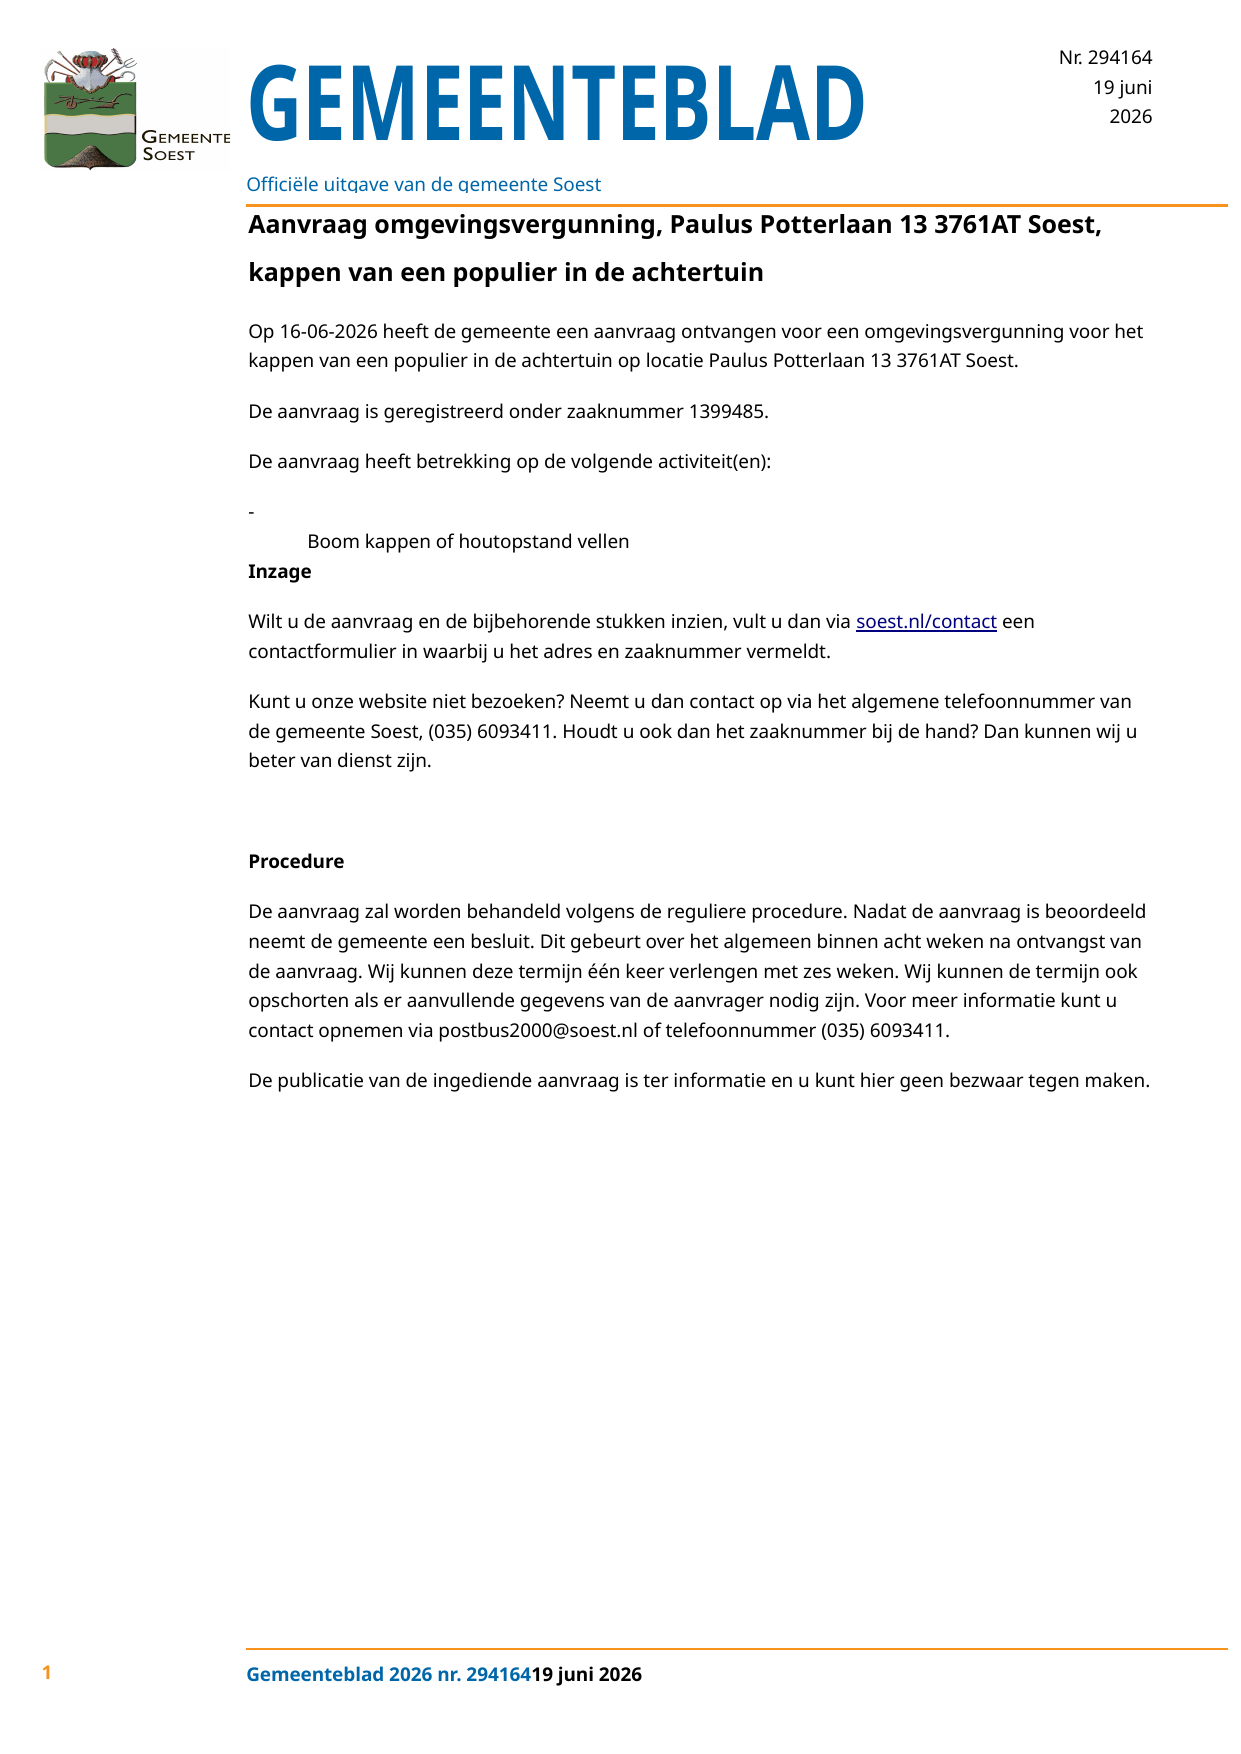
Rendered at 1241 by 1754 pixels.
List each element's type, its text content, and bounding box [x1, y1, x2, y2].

list Boom kappen of houtopstand vellen [248, 528, 1152, 554]
picture [41, 47, 231, 172]
text Kunt u onze website niet bezoeken? Neemt u dan contact op via het algemene telefoonnummer van de gemeente Soest, (035) 6093411. Houdt u ook dan het zaaknummer bij de hand? Dan kunnen wij u beter van dienst zijn. [248, 688, 1152, 773]
text Op 16-06-2026 heeft de gemeente een aanvraag ontvangen voor een omgevingsvergunning voor het kappen van een populier in de achtertuin op locatie Paulus Potterlaan 13 3761AT Soest. [248, 318, 1152, 373]
text De aanvraag is geregistreerd onder zaaknummer 1399485. [248, 398, 1152, 424]
text Procedure [248, 848, 1152, 874]
text Inzage [248, 558, 1152, 584]
text Aanvraag omgevingsvergunning, Paulus Potterlaan 13 3761AT Soest, kappen van een populier in de achtertuin [248, 207, 1152, 288]
text De publicatie van de ingediende aanvraag is ter informatie en u kunt hier geen bezwaar tegen maken. [248, 1067, 1152, 1093]
text Wilt u de aanvraag en de bijbehorende stukken inzien, vult u dan via soest.nl/contact een contactformulier in waarbij u het adres en zaaknummer vermeldt. [248, 608, 1152, 664]
text De aanvraag zal worden behandeld volgens de reguliere procedure. Nadat de aanvraag is beoordeeld neemt de gemeente een besluit. Dit gebeurt over het algemeen binnen acht weken na ontvangst van de aanvraag. Wij kunnen deze termijn één keer verlengen met zes weken. Wij kunnen de termijn ook opschorten als er aanvullende gegevens van de aanvrager nodig zijn. Voor meer informatie kunt u contact opnemen via postbus2000@soest.nl of telefoonnummer (035) 6093411. [248, 899, 1152, 1043]
text De aanvraag heeft betrekking op de volgende activiteit(en): [248, 448, 1152, 474]
